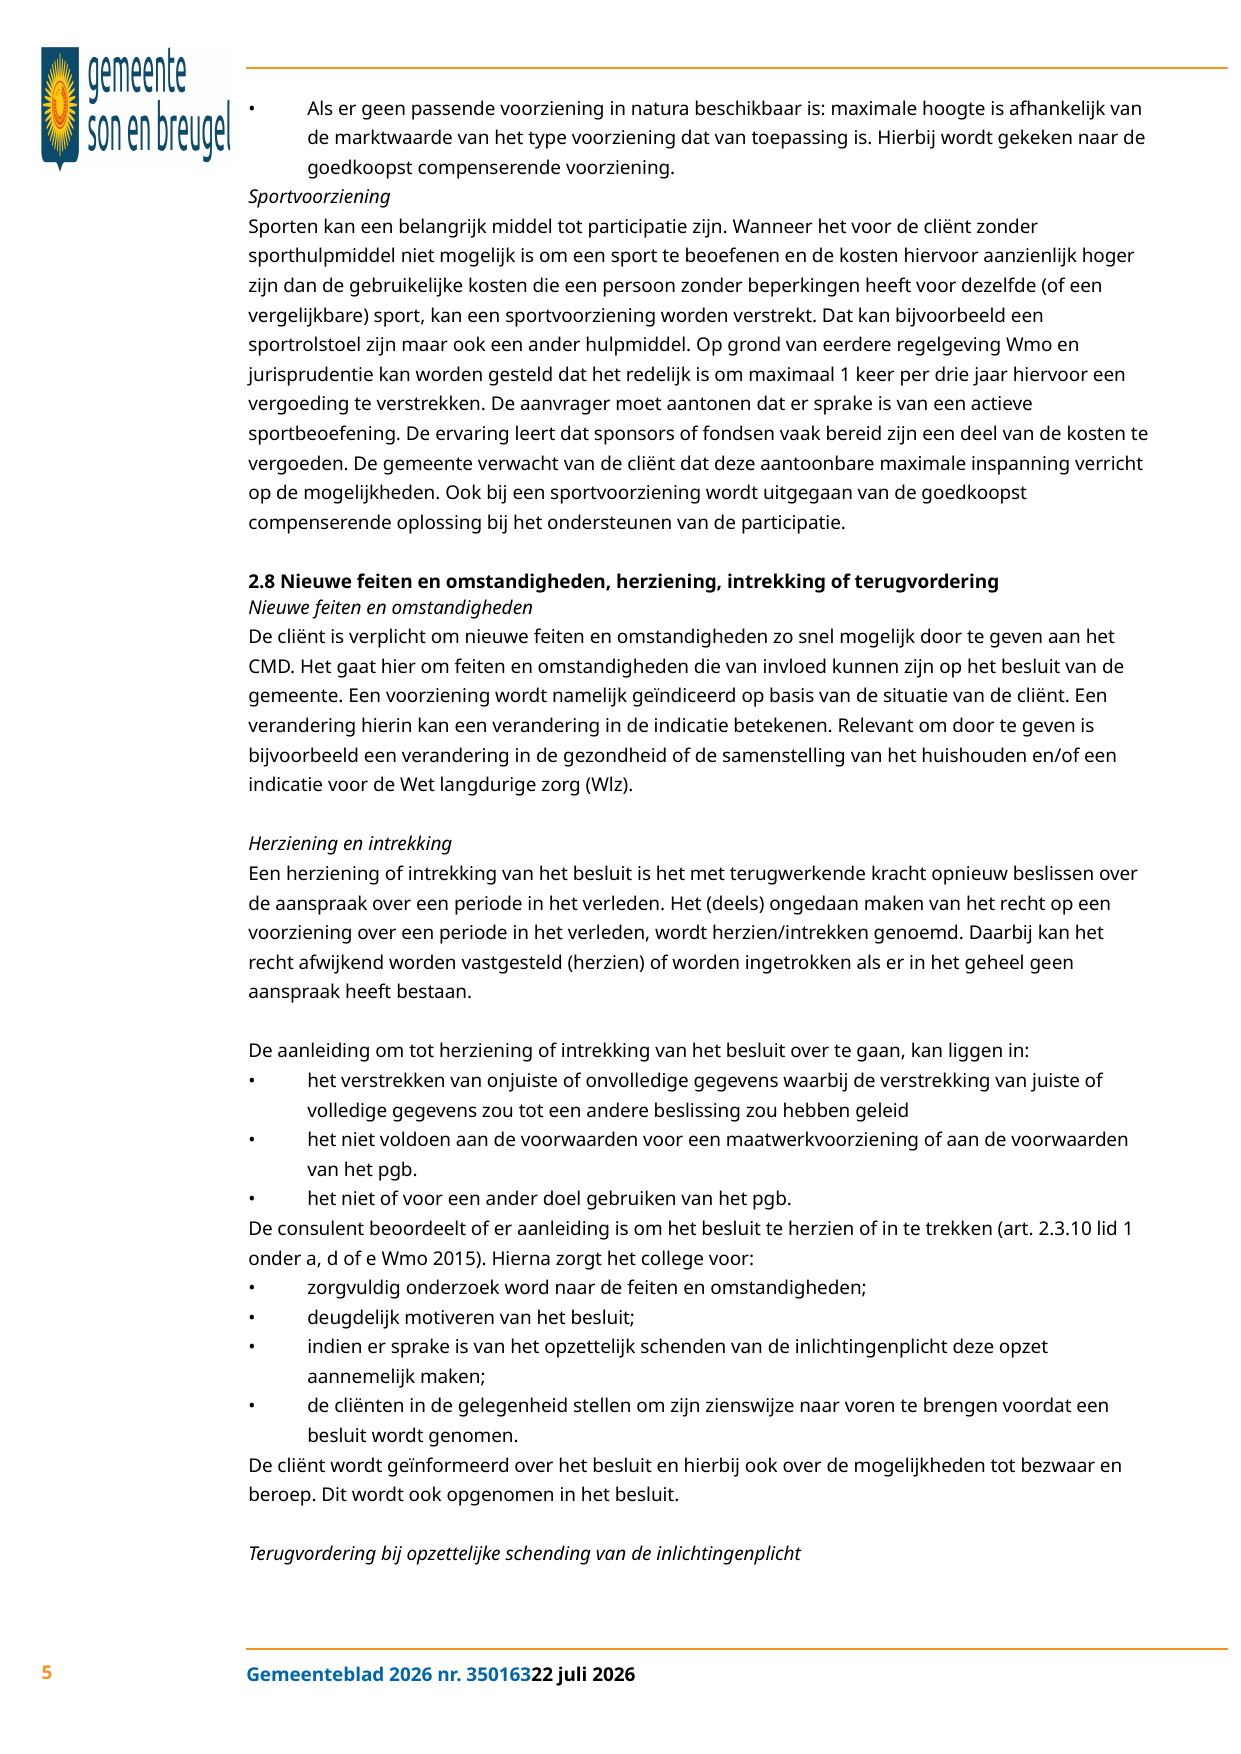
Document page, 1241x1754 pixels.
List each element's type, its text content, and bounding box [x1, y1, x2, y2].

text De cliënt is verplicht om nieuwe feiten en omstandigheden zo snel mogelijk door te geven aan het CMD. Het gaat hier om feiten en omstandigheden die van invloed kunnen zijn op het besluit van de gemeente. Een voorziening wordt namelijk geïndiceerd op basis van de situatie van de cliënt. Een verandering hierin kan een verandering in de indicatie betekenen. Relevant om door te geven is bijvoorbeeld een verandering in de gezondheid of de samenstelling van het huishouden en/of een indicatie voor de Wet langdurige zorg (Wlz). [248, 623, 1152, 797]
text 2.8 Nieuwe feiten en omstandigheden, herziening, intrekking of terugvordering [248, 568, 1152, 594]
text Een herziening of intrekking van het besluit is het met terugwerkende kracht opnieuw beslissen over de aanspraak over een periode in het verleden. Het (deels) ongedaan maken van het recht op een voorziening over een periode in het verleden, wordt herzien/intrekken genoemd. Daarbij kan het recht afwijkend worden vastgesteld (herzien) of worden ingetrokken als er in het geheel geen aanspraak heeft bestaan. [248, 860, 1152, 1004]
list zorgvuldig onderzoek word naar de feiten en omstandigheden; [248, 1274, 1152, 1300]
list Als er geen passende voorziening in natura beschikbaar is: maximale hoogte is afhankelijk van de marktwaarde van het type voorziening dat van toepassing is. Hierbij wordt gekeken naar de goedkoopst compenserende voorziening. [248, 95, 1152, 180]
list het niet of voor een ander doel gebruiken van het pgb. [248, 1186, 1152, 1211]
list indien er sprake is van het opzettelijk schenden van de inlichtingenplicht deze opzet aannemelijk maken; [248, 1333, 1152, 1389]
picture [41, 47, 231, 172]
text Sportvoorziening [248, 183, 1152, 209]
text Nieuwe feiten en omstandigheden [248, 594, 1152, 619]
text Herziening en intrekking [248, 831, 1152, 856]
text Sporten kan een belangrijk middel tot participatie zijn. Wanneer het voor de cliënt zonder sporthulpmiddel niet mogelijk is om een sport te beoefenen en de kosten hiervoor aanzienlijk hoger zijn dan de gebruikelijke kosten die een persoon zonder beperkingen heeft voor dezelfde (of een vergelijkbare) sport, kan een sportvoorziening worden verstrekt. Dat kan bijvoorbeeld een sportrolstoel zijn maar ook een ander hulpmiddel. Op grond van eerdere regelgeving Wmo en jurisprudentie kan worden gesteld dat het redelijk is om maximaal 1 keer per drie jaar hiervoor een vergoeding te verstrekken. De aanvrager moet aantonen dat er sprake is van een actieve sportbeoefening. De ervaring leert dat sponsors of fondsen vaak bereid zijn een deel van de kosten te vergoeden. De gemeente verwacht van de cliënt dat deze aantoonbare maximale inspanning verricht op de mogelijkheden. Ook bij een sportvoorziening wordt uitgegaan van de goedkoopst compenserende oplossing bij het ondersteunen van de participatie. [248, 213, 1152, 535]
list deugdelijk motiveren van het besluit; [248, 1304, 1152, 1329]
list het verstrekken van onjuiste of onvolledige gegevens waarbij de verstrekking van juiste of volledige gegevens zou tot een andere beslissing zou hebben geleid [248, 1067, 1152, 1122]
text De aanleiding om tot herziening of intrekking van het besluit over te gaan, kan liggen in: [248, 1038, 1152, 1063]
text De cliënt wordt geïnformeerd over het besluit en hierbij ook over de mogelijkheden tot bezwaar en beroep. Dit wordt ook opgenomen in het besluit. [248, 1452, 1152, 1507]
list de cliënten in de gelegenheid stellen om zijn zienswijze naar voren te brengen voordat een besluit wordt genomen. [248, 1393, 1152, 1448]
list het niet voldoen aan de voorwaarden voor een maatwerkvoorziening of aan de voorwaarden van het pgb. [248, 1126, 1152, 1182]
text De consulent beoordeelt of er aanleiding is om het besluit te herzien of in te trekken (art. 2.3.10 lid 1 onder a, d of e Wmo 2015). Hierna zorgt het college voor: [248, 1215, 1152, 1270]
text Terugvordering bij opzettelijke schending van de inlichtingenplicht [248, 1541, 1152, 1566]
